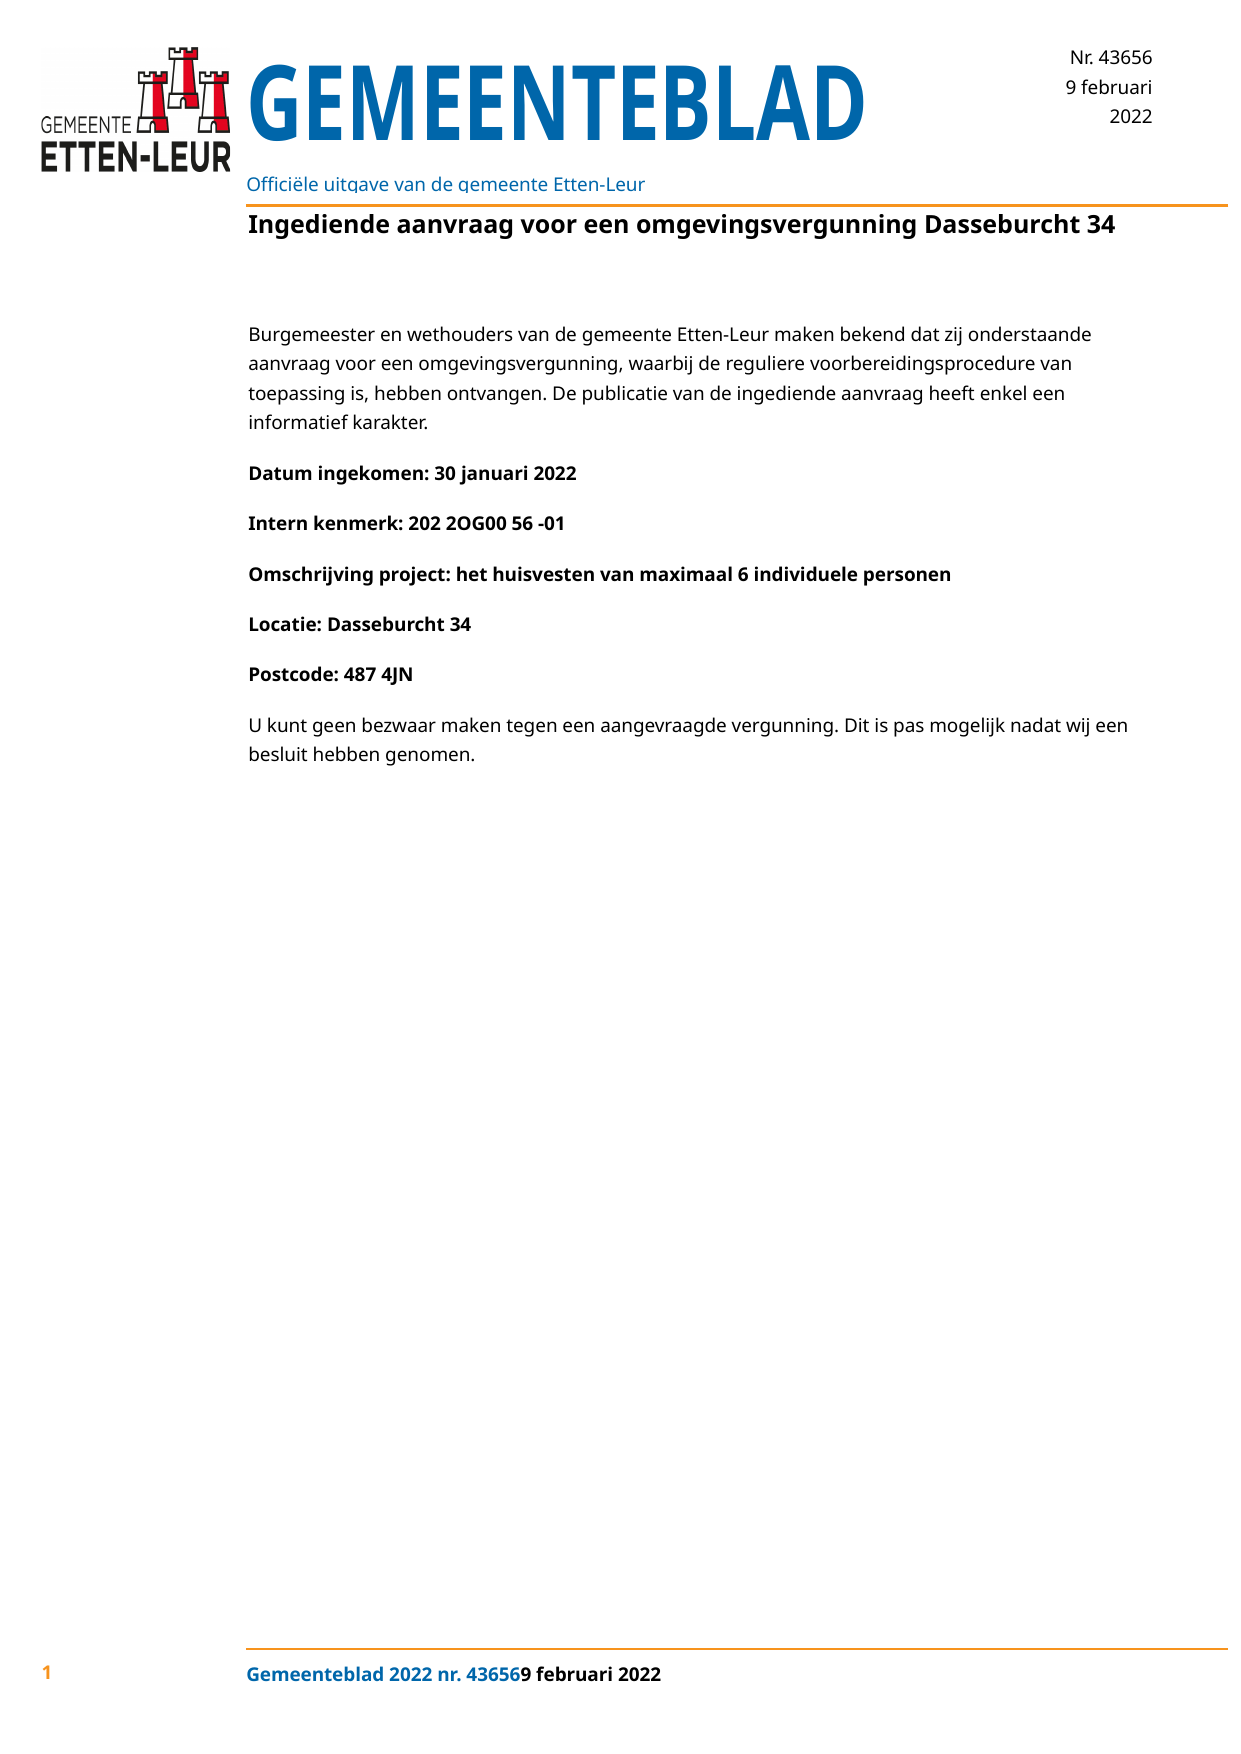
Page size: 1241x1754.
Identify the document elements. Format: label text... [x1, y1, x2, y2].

picture [41, 47, 231, 172]
text Postcode: 487 4JN [248, 662, 1152, 687]
text Burgemeester en wethouders van de gemeente Etten-Leur maken bekend dat zij onderstaande aanvraag voor een omgevingsvergunning, waarbij de reguliere voorbereidingsprocedure van toepassing is, hebben ontvangen. De publicatie van de ingediende aanvraag heeft enkel een informatief karakter. [248, 321, 1152, 435]
text Intern kenmerk: 202 2OG00 56 -01 [248, 510, 1152, 536]
text Ingediende aanvraag voor een omgevingsvergunning Dasseburcht 34 [248, 207, 1152, 241]
text Omschrijving project: het huisvesten van maximaal 6 individuele personen [248, 561, 1152, 586]
text Datum ingekomen: 30 januari 2022 [248, 460, 1152, 486]
text U kunt geen bezwaar maken tegen een aangevraagde vergunning. Dit is pas mogelijk nadat wij een besluit hebben genomen. [248, 712, 1152, 767]
text Locatie: Dasseburcht 34 [248, 611, 1152, 637]
